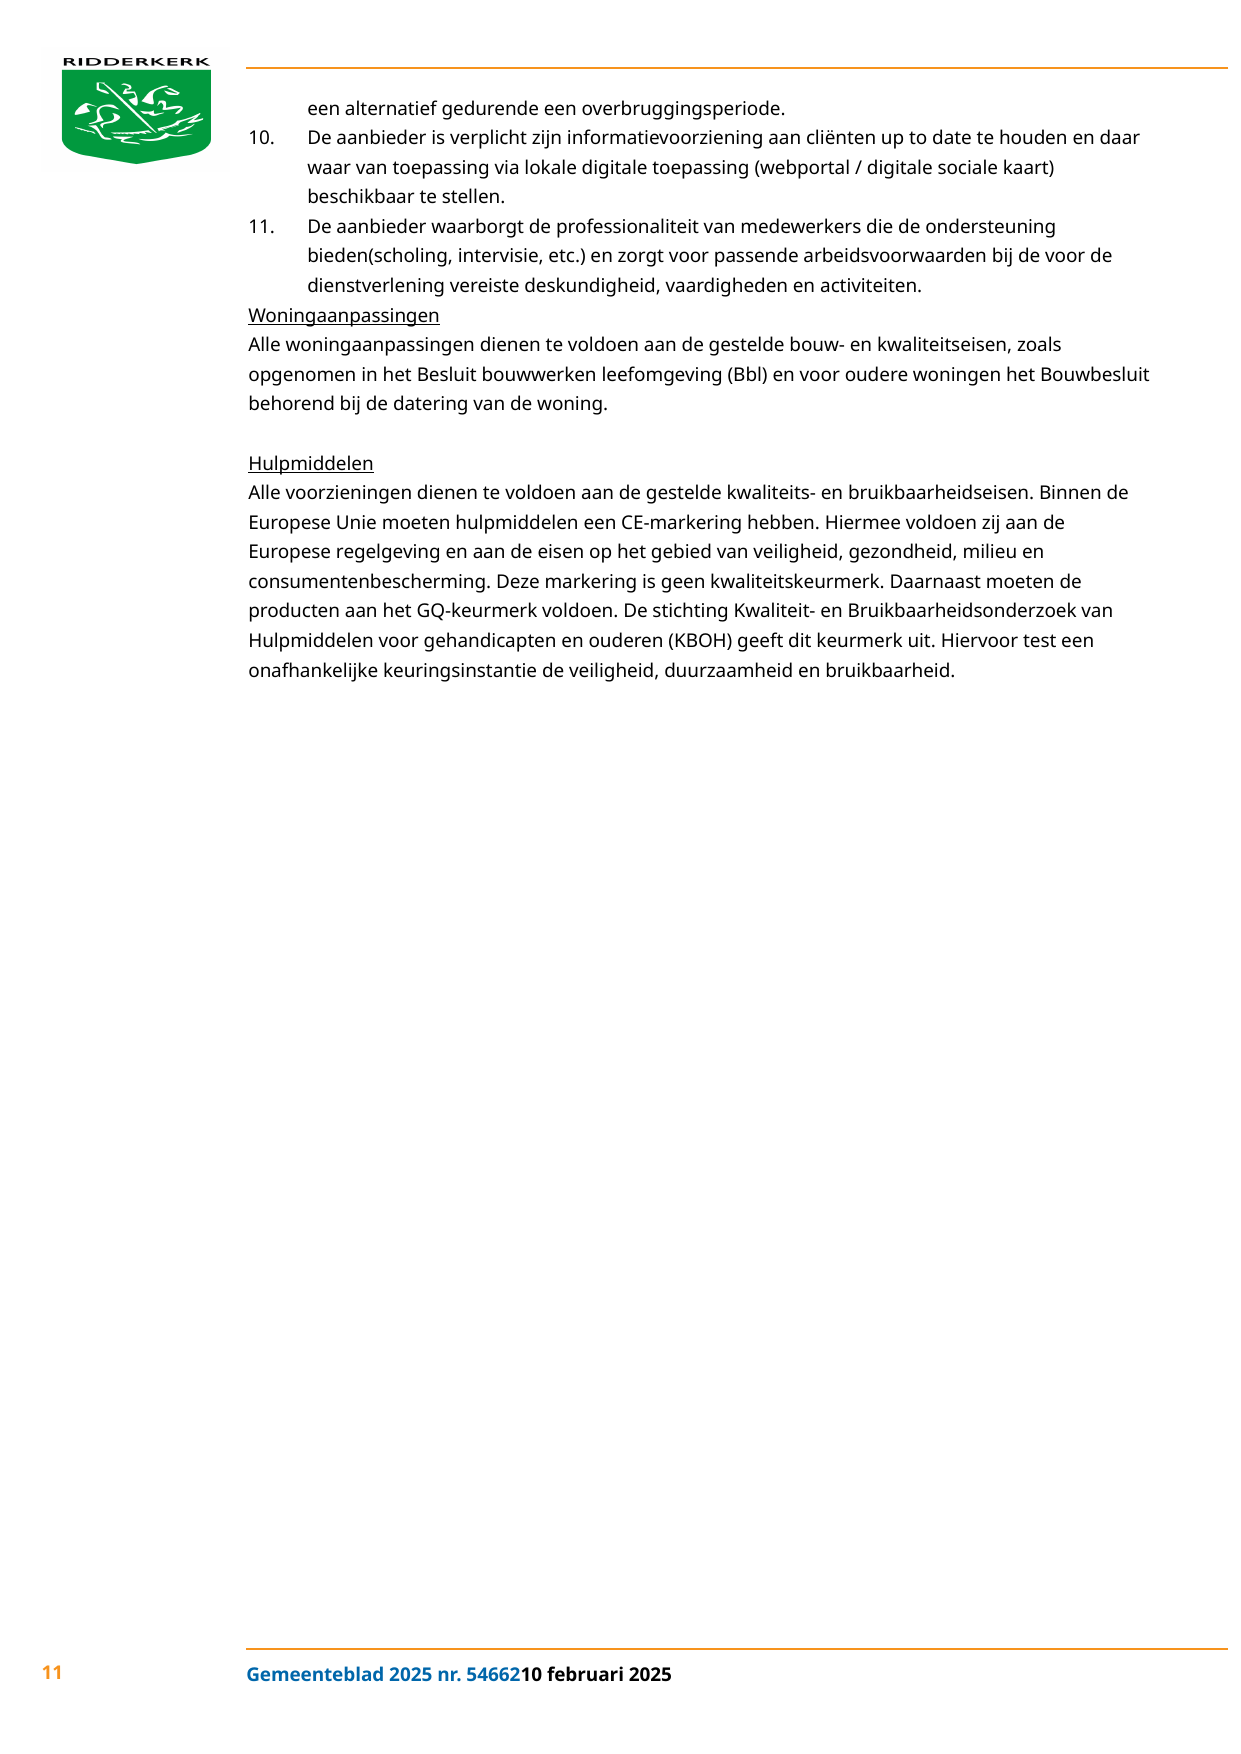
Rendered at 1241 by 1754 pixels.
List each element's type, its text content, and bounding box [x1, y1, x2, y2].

text Woningaanpassingen [248, 302, 1152, 328]
text Alle woningaanpassingen dienen te voldoen aan de gestelde bouw- en kwaliteitseisen, zoals opgenomen in het Besluit bouwwerken leefomgeving (Bbl) en voor oudere woningen het Bouwbesluit behorend bij de datering van de woning. [248, 331, 1152, 416]
text Hulpmiddelen [248, 450, 1152, 476]
picture [41, 47, 231, 172]
list een alternatief gedurende een overbruggingsperiode. [248, 95, 1152, 121]
text Alle voorzieningen dienen te voldoen aan de gestelde kwaliteits- en bruikbaarheidseisen. Binnen de Europese Unie moeten hulpmiddelen een CE-markering hebben. Hiermee voldoen zij aan de Europese regelgeving en aan de eisen op het gebied van veiligheid, gezondheid, milieu en consumentenbescherming. Deze markering is geen kwaliteitskeurmerk. Daarnaast moeten de producten aan het GQ-keurmerk voldoen. De stichting Kwaliteit- en Bruikbaarheidsonderzoek van Hulpmiddelen voor gehandicapten en ouderen (KBOH) geeft dit keurmerk uit. Hiervoor test een onafhankelijke keuringsinstantie de veiligheid, duurzaamheid en bruikbaarheid. [248, 479, 1152, 683]
list De aanbieder is verplicht zijn informatievoorziening aan cliënten up to date te houden en daar waar van toepassing via lokale digitale toepassing (webportal / digitale sociale kaart) beschikbaar te stellen. [248, 124, 1152, 209]
list De aanbieder waarborgt de professionaliteit van medewerkers die de ondersteuning bieden(scholing, intervisie, etc.) en zorgt voor passende arbeidsvoorwaarden bij de voor de dienstverlening vereiste deskundigheid, vaardigheden en activiteiten. [248, 213, 1152, 298]
